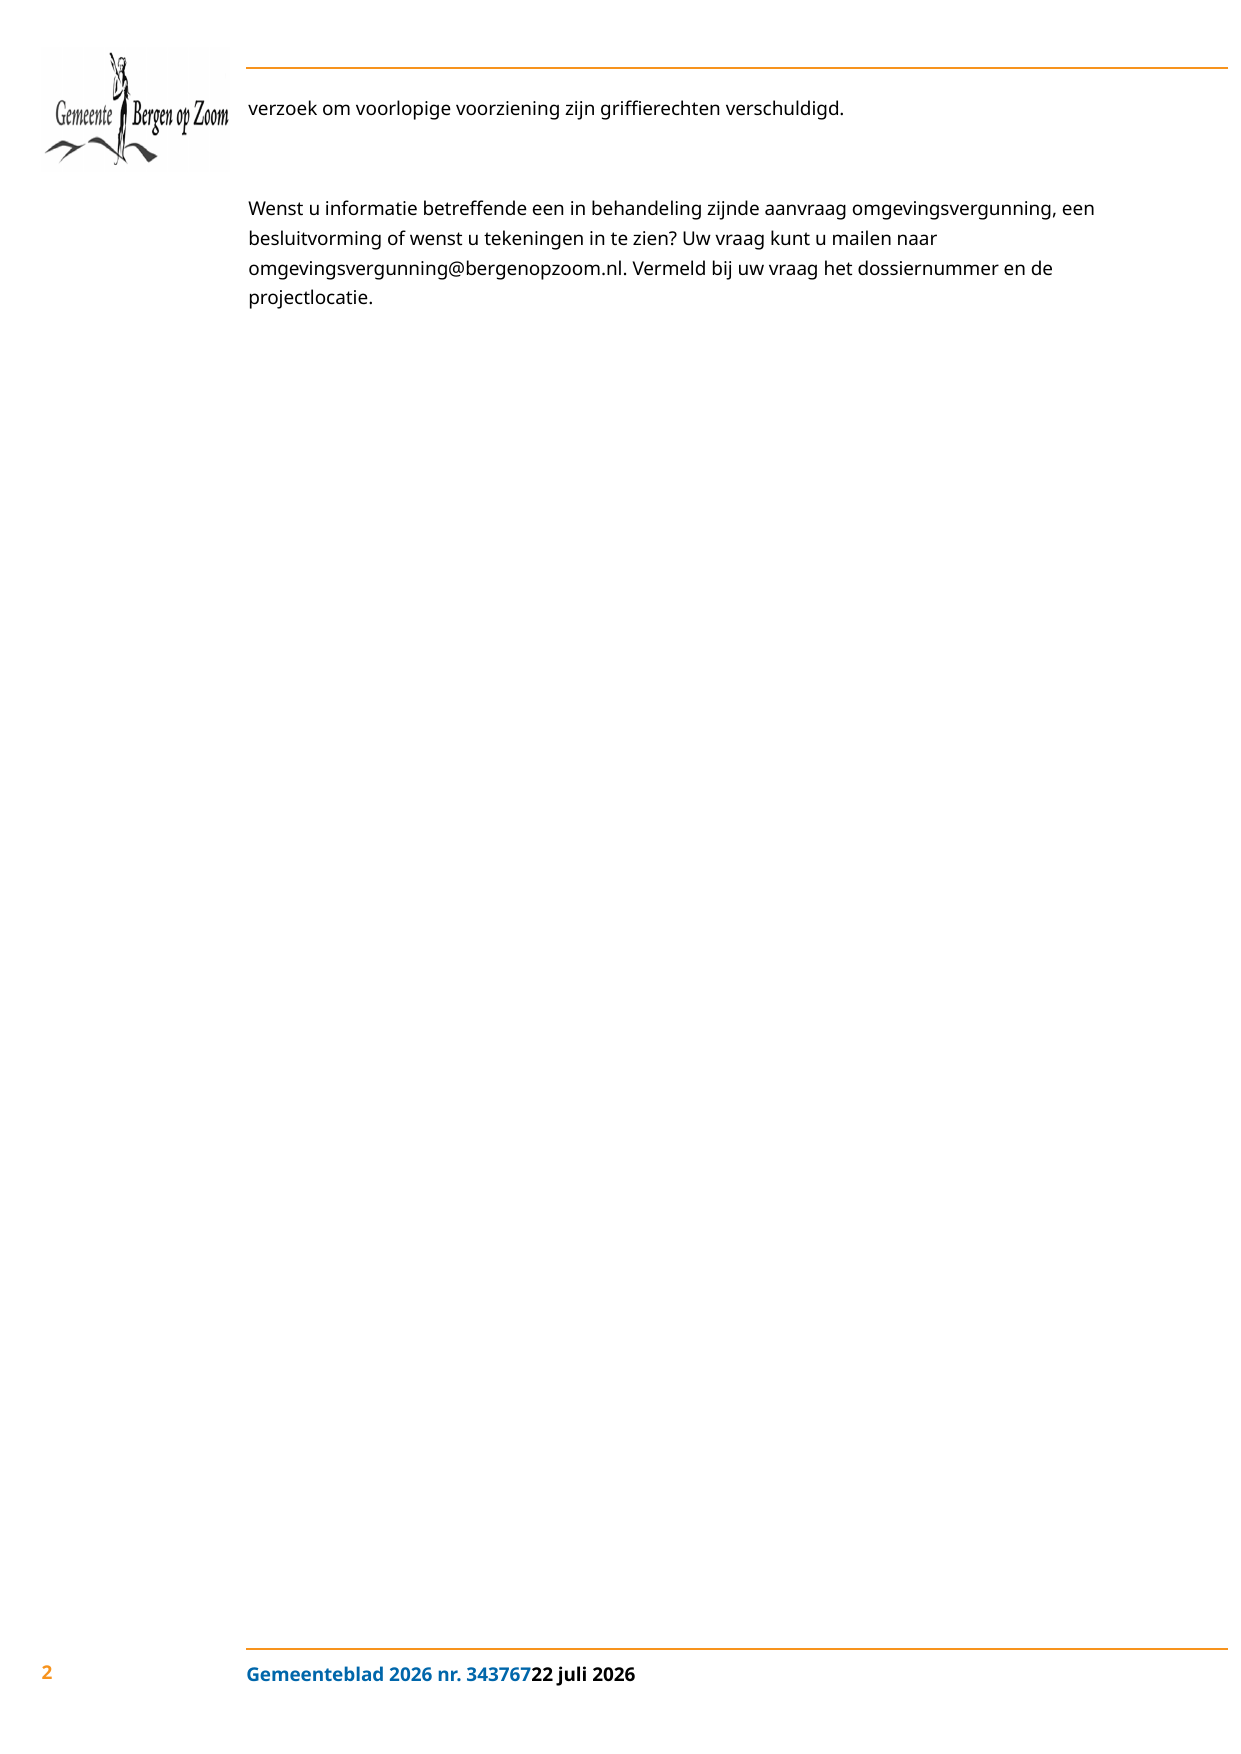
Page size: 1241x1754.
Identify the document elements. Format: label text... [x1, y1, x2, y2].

text verzoek om voorlopige voorziening zijn griffierechten verschuldigd. [248, 95, 1152, 121]
text Wenst u informatie betreffende een in behandeling zijnde aanvraag omgevingsvergunning, een besluitvorming of wenst u tekeningen in te zien? Uw vraag kunt u mailen naar omgevingsvergunning@bergenopzoom.nl. Vermeld bij uw vraag het dossiernummer en de projectlocatie. [248, 196, 1152, 310]
picture [41, 47, 231, 172]
